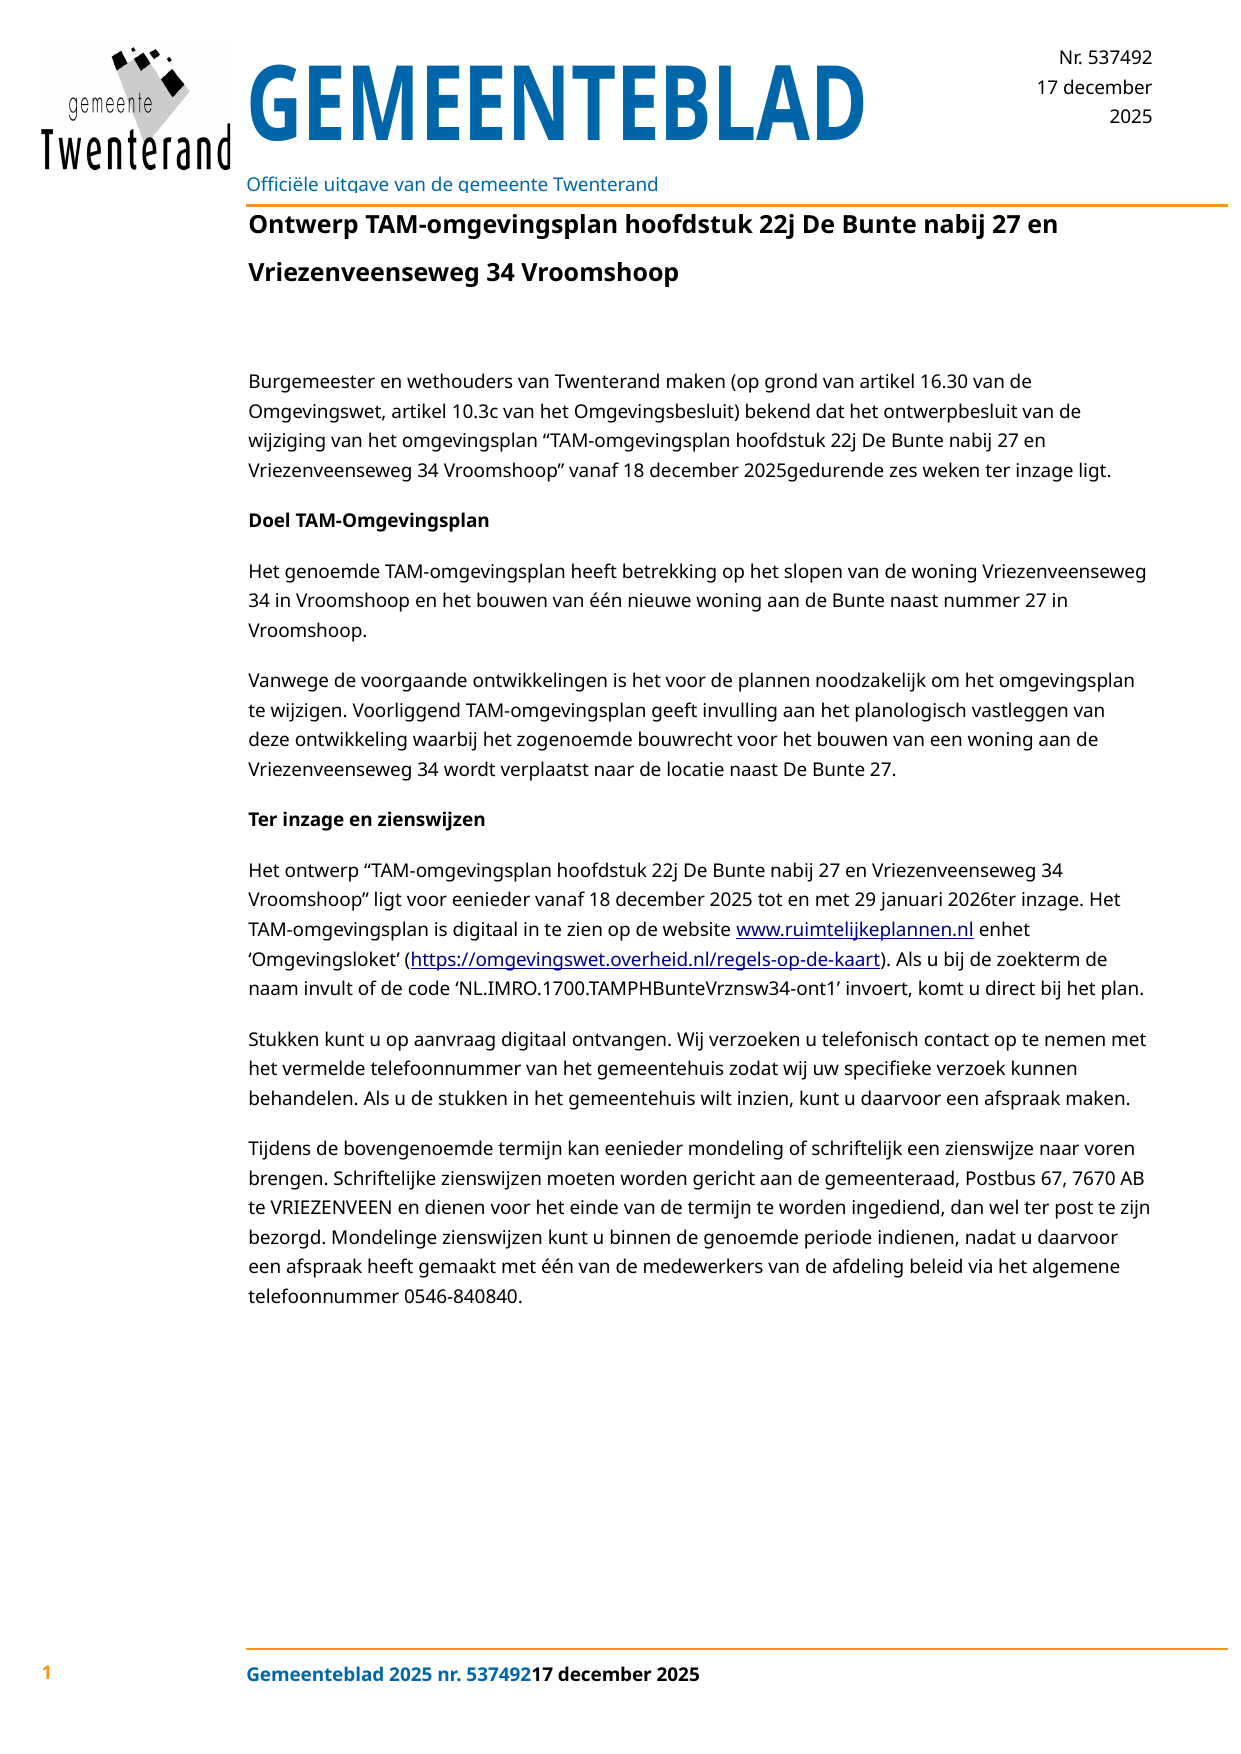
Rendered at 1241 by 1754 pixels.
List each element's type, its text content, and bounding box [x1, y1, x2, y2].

picture [41, 47, 231, 172]
text Ter inzage en zienswijzen [248, 807, 1152, 832]
text Tijdens de bovengenoemde termijn kan eenieder mondeling of schriftelijk een zienswijze naar voren brengen. Schriftelijke zienswijzen moeten worden gericht aan de gemeenteraad, Postbus 67, 7670 AB te VRIEZENVEEN en dienen voor het einde van de termijn te worden ingediend, dan wel ter post te zijn bezorgd. Mondelinge zienswijzen kunt u binnen de genoemde periode indienen, nadat u daarvoor een afspraak heeft gemaakt met één van de medewerkers van de afdeling beleid via het algemene telefoonnummer 0546-840840. [248, 1135, 1152, 1309]
text Vanwege de voorgaande ontwikkelingen is het voor de plannen noodzakelijk om het omgevingsplan te wijzigen. Voorliggend TAM-omgevingsplan geeft invulling aan het planologisch vastleggen van deze ontwikkeling waarbij het zogenoemde bouwrecht voor het bouwen van een woning aan de Vriezenveenseweg 34 wordt verplaatst naar de locatie naast De Bunte 27. [248, 667, 1152, 782]
text Het genoemde TAM-omgevingsplan heeft betrekking op het slopen van de woning Vriezenveenseweg 34 in Vroomshoop en het bouwen van één nieuwe woning aan de Bunte naast nummer 27 in Vroomshoop. [248, 558, 1152, 643]
text Ontwerp TAM-omgevingsplan hoofdstuk 22j De Bunte nabij 27 en Vriezenveenseweg 34 Vroomshoop [248, 207, 1152, 288]
text Doel TAM-Omgevingsplan [248, 507, 1152, 533]
text Stukken kunt u op aanvraag digitaal ontvangen. Wij verzoeken u telefonisch contact op te nemen met het vermelde telefoonnummer van het gemeentehuis zodat wij uw specifieke verzoek kunnen behandelen. Als u de stukken in het gemeentehuis wilt inzien, kunt u daarvoor een afspraak maken. [248, 1026, 1152, 1111]
text Het ontwerp “TAM-omgevingsplan hoofdstuk 22j De Bunte nabij 27 en Vriezenveenseweg 34 Vroomshoop” ligt voor eenieder vanaf 18 december 2025 tot en met 29 januari 2026ter inzage. Het TAM-omgevingsplan is digitaal in te zien op de website www.ruimtelijkeplannen.nl enhet ‘Omgevingsloket’ (https://omgevingswet.overheid.nl/regels-op-de-kaart). Als u bij de zoekterm de naam invult of de code ‘NL.IMRO.1700.TAMPHBunteVrznsw34-ont1’ invoert, komt u direct bij het plan. [248, 857, 1152, 1001]
text Burgemeester en wethouders van Twenterand maken (op grond van artikel 16.30 van de Omgevingswet, artikel 10.3c van het Omgevingsbesluit) bekend dat het ontwerpbesluit van de wijziging van het omgevingsplan “TAM-omgevingsplan hoofdstuk 22j De Bunte nabij 27 en Vriezenveenseweg 34 Vroomshoop” vanaf 18 december 2025gedurende zes weken ter inzage ligt. [248, 368, 1152, 483]
